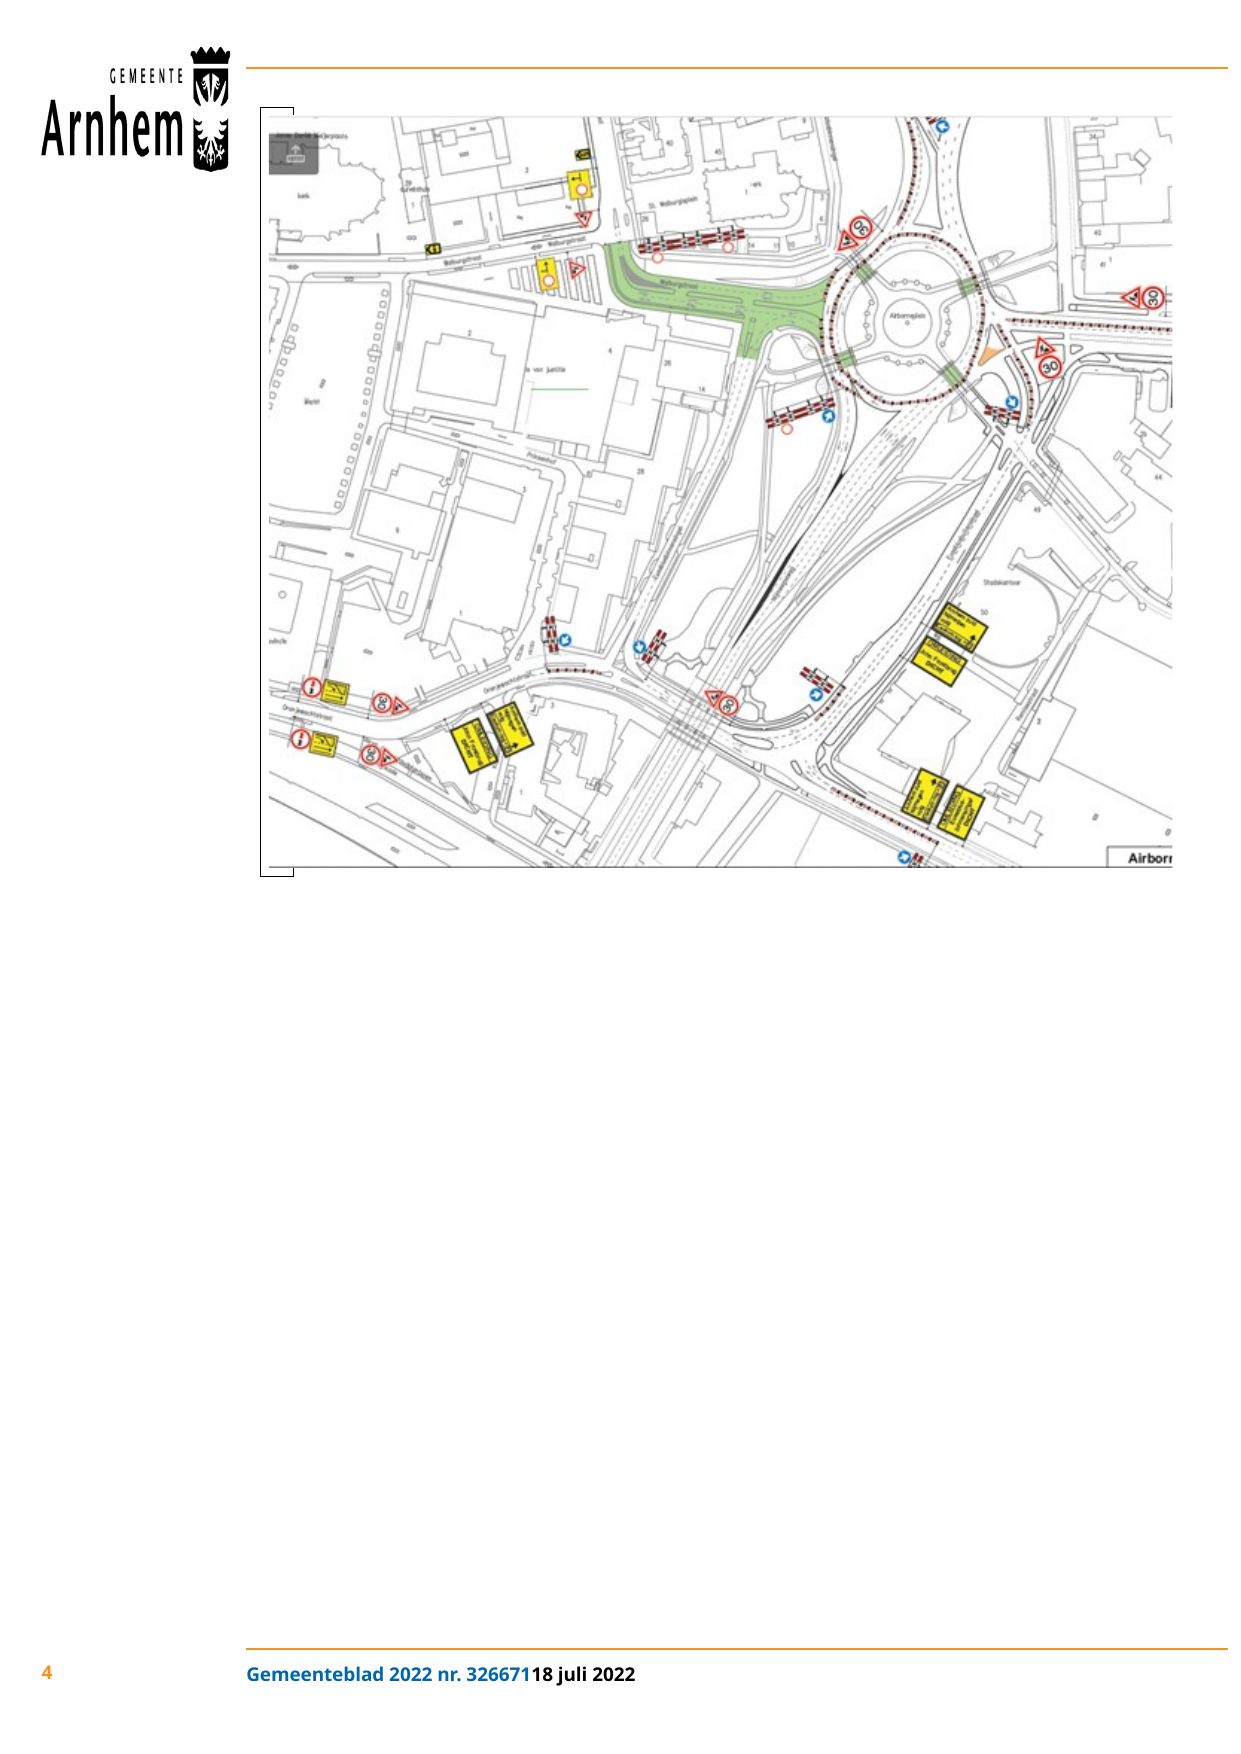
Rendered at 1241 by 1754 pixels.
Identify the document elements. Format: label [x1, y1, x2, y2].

picture [41, 47, 231, 172]
picture [268, 115, 1173, 868]
